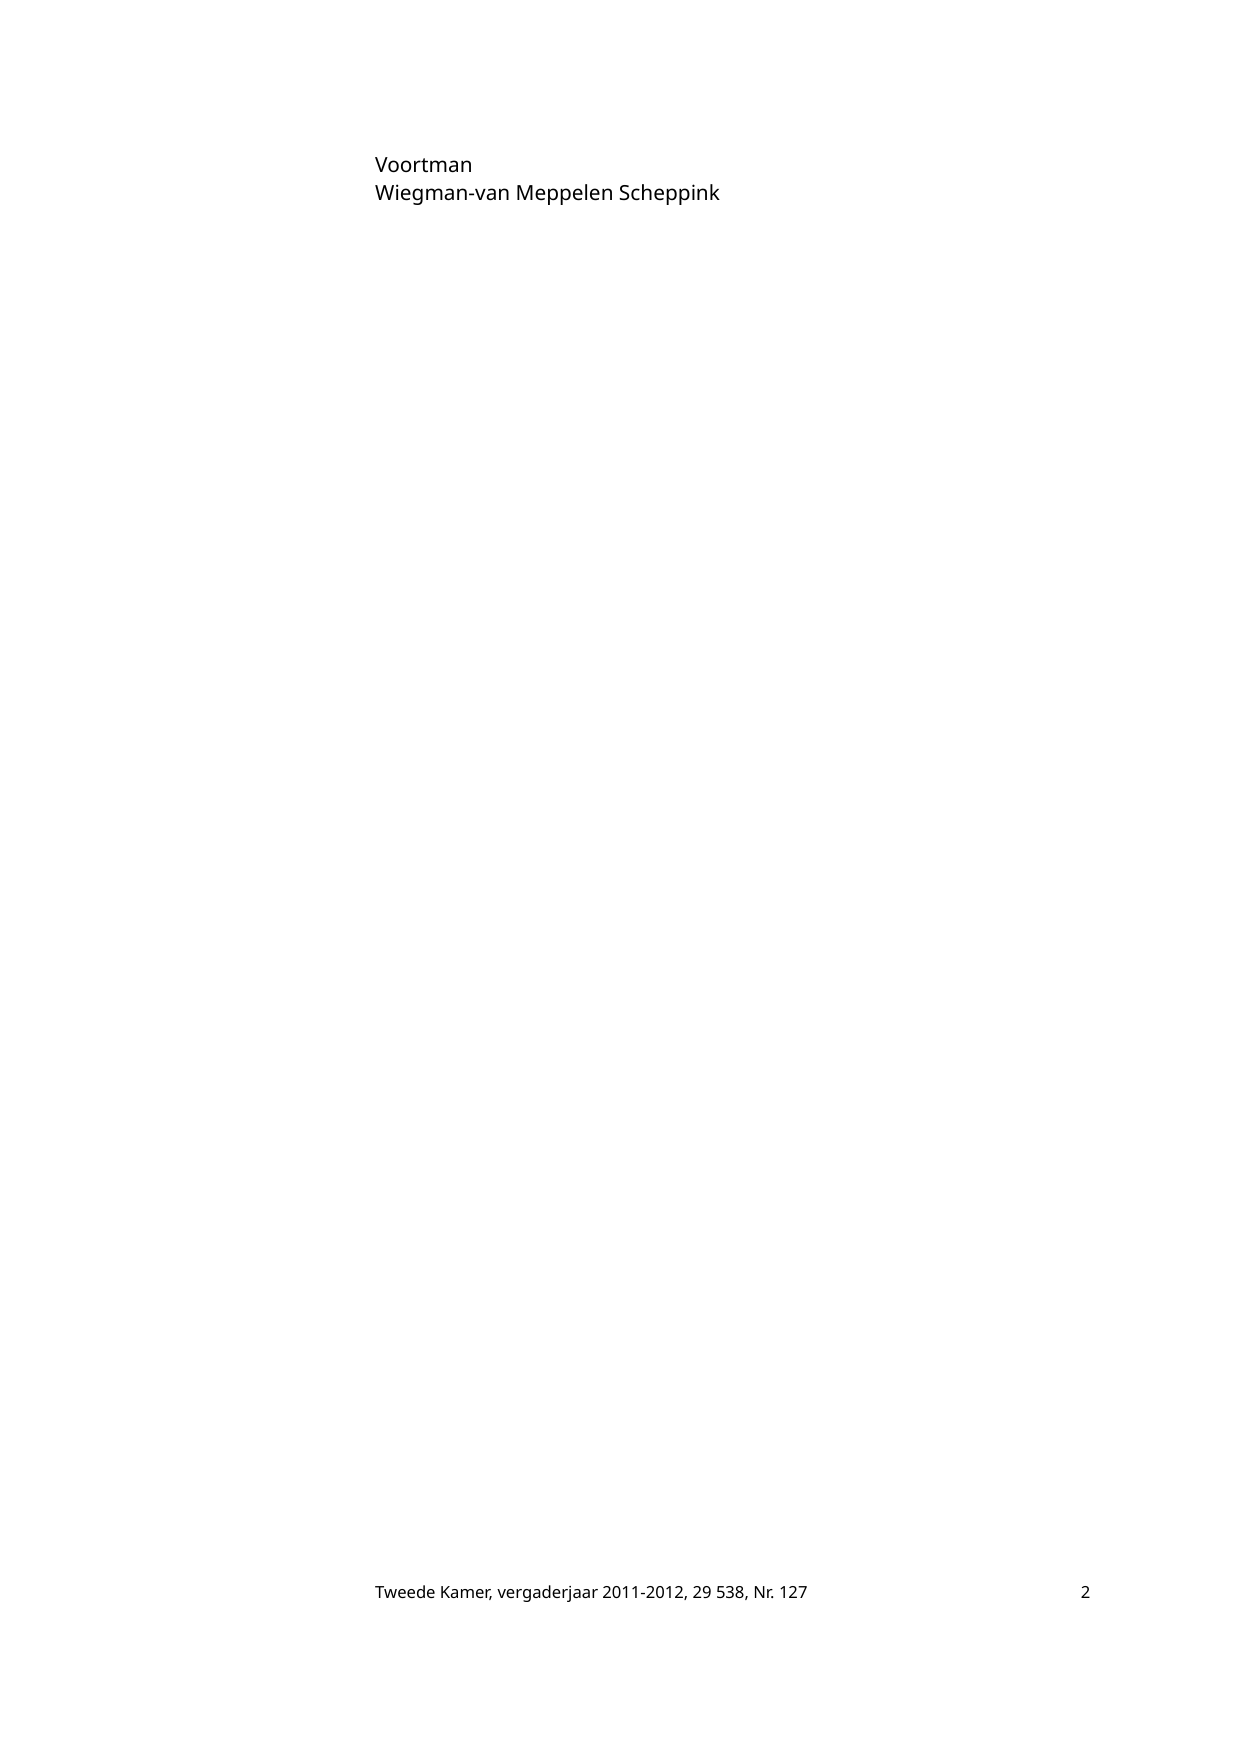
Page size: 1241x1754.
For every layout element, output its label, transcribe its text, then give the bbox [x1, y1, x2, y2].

text Voortman [375, 150, 1090, 178]
text Wiegman-van Meppelen Scheppink [375, 178, 1090, 207]
